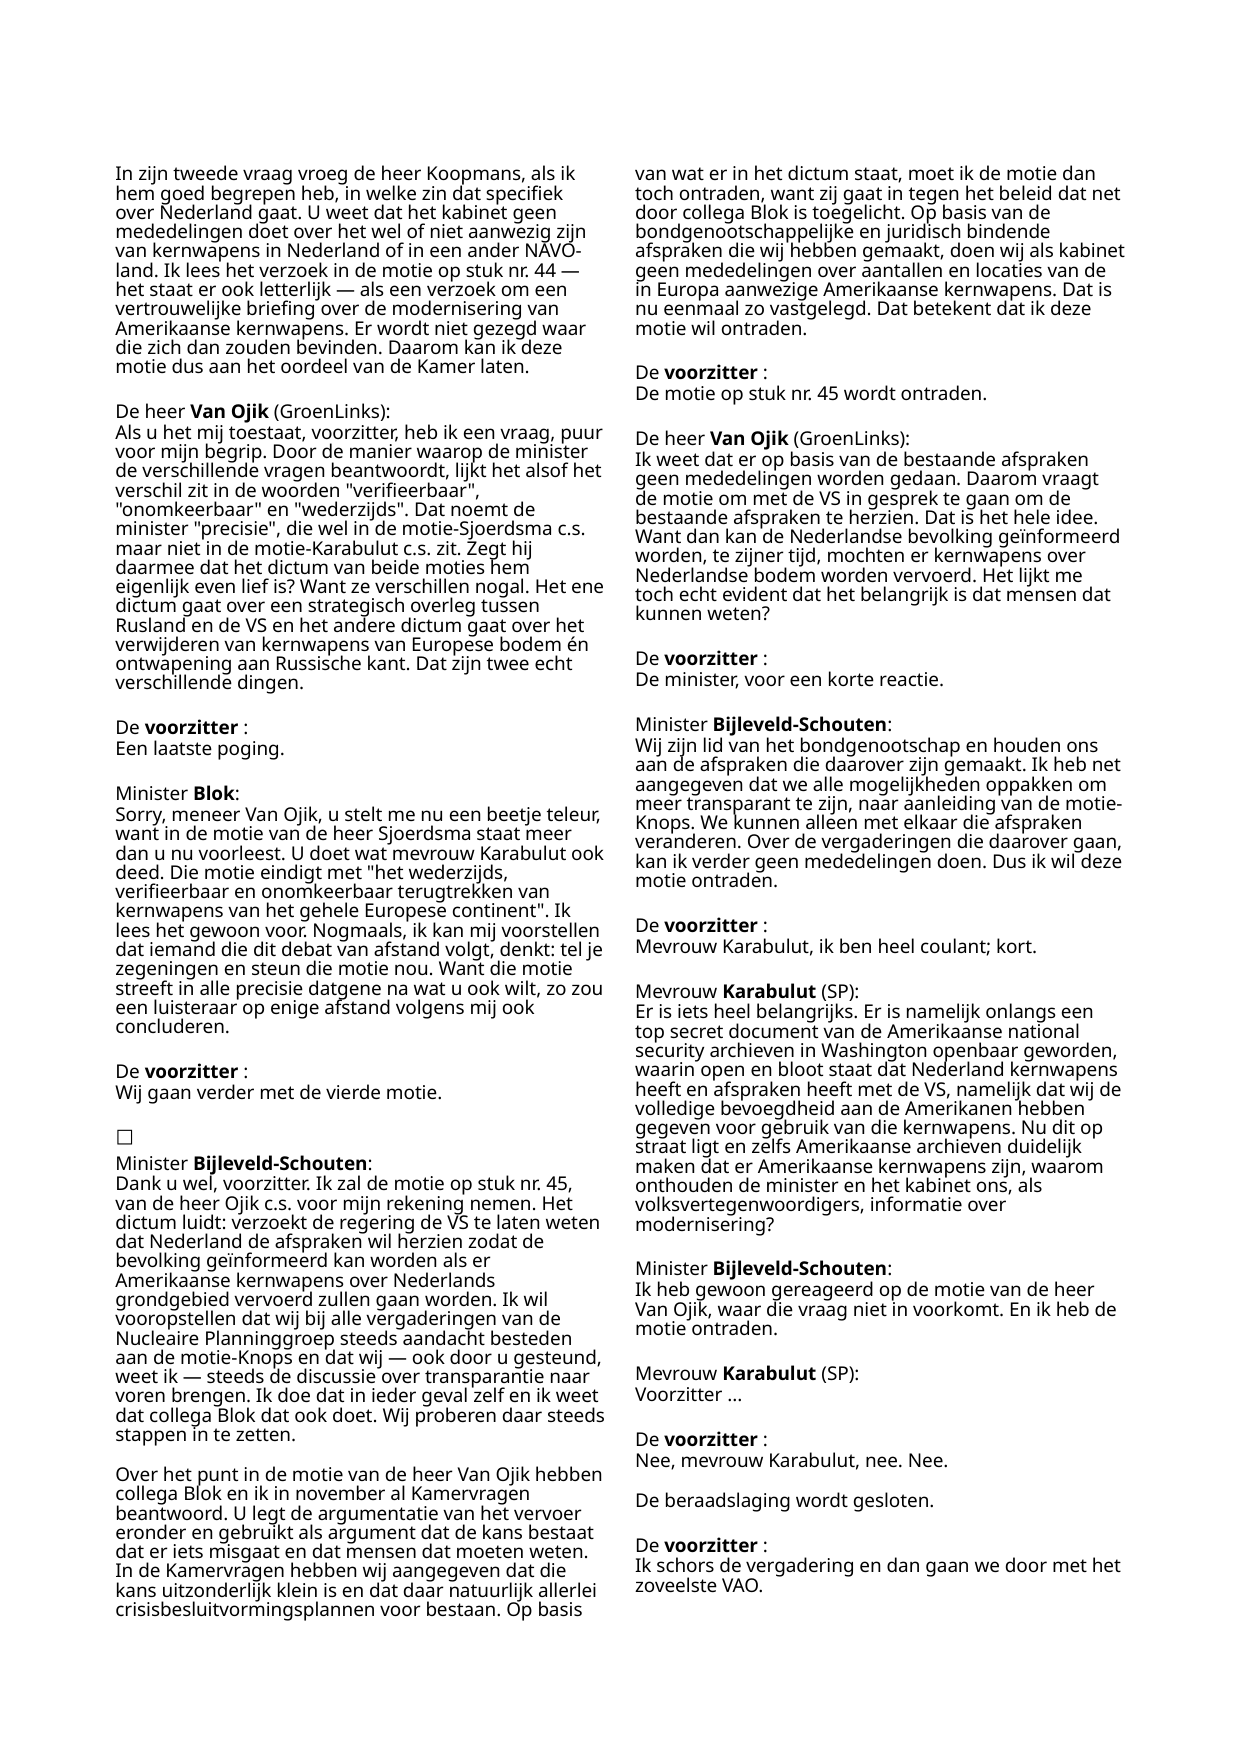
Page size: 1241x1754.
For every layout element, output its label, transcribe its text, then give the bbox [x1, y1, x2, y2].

text De voorzitter : [635, 645, 1125, 671]
text Mevrouw Karabulut (SP): [635, 978, 1125, 1003]
text Wij gaan verder met de vierde motie. [115, 1084, 605, 1103]
text De minister, voor een korte reactie. [635, 671, 1125, 690]
text De voorzitter : [635, 912, 1125, 938]
text De heer Van Ojik (GroenLinks): [115, 398, 605, 424]
text De voorzitter : [115, 1058, 605, 1084]
text Ik schors de vergadering en dan gaan we door met het zoveelste VAO. [635, 1557, 1125, 1596]
text De motie op stuk nr. 45 wordt ontraden. [635, 385, 1125, 404]
text Mevrouw Karabulut (SP): [635, 1360, 1125, 1386]
text ⬜ [115, 1124, 605, 1150]
text Nee, mevrouw Karabulut, nee. Nee. [635, 1452, 1125, 1471]
text De voorzitter : [115, 714, 605, 740]
text Minister Bijleveld-Schouten: [115, 1150, 605, 1175]
text Voorzitter ... [635, 1386, 1125, 1405]
text De beraadslaging wordt gesloten. [635, 1492, 1125, 1511]
text Minister Bijleveld-Schouten: [635, 711, 1125, 737]
text De heer Van Ojik (GroenLinks): [635, 425, 1125, 451]
text Sorry, meneer Van Ojik, u stelt me nu een beetje teleur, want in de motie van de heer Sjoerdsma staat meer dan u nu voorleest. U doet wat mevrouw Karabulut ook deed. Die motie eindigt met "het wederzijds, verifieerbaar en onomkeerbaar terugtrekken van kernwapens van het gehele Europese continent". Ik lees het gewoon voor. Nogmaals, ik kan mij voorstellen dat iemand die dit debat van afstand volgt, denkt: tel je zegeningen en steun die motie nou. Want die motie streeft in alle precisie datgene na wat u ook wilt, zo zou een luisteraar op enige afstand volgens mij ook concluderen. [115, 806, 605, 1037]
text De voorzitter : [635, 1426, 1125, 1452]
text van wat er in het dictum staat, moet ik de motie dan toch ontraden, want zij gaat in tegen het beleid dat net door collega Blok is toegelicht. Op basis van de bondgenootschappelijke en juridisch bindende afspraken die wij hebben gemaakt, doen wij als kabinet geen mededelingen over aantallen en locaties van de in Europa aanwezige Amerikaanse kernwapens. Dat is nu eenmaal zo vastgelegd. Dat betekent dat ik deze motie wil ontraden. [635, 165, 1125, 339]
text De voorzitter : [635, 1532, 1125, 1557]
text De voorzitter : [635, 359, 1125, 385]
text Er is iets heel belangrijks. Er is namelijk onlangs een top secret document van de Amerikaanse national security archieven in Washington openbaar geworden, waarin open en bloot staat dat Nederland kernwapens heeft en afspraken heeft met de VS, namelijk dat wij de volledige bevoegdheid aan de Amerikanen hebben gegeven voor gebruik van die kernwapens. Nu dit op straat ligt en zelfs Amerikaanse archieven duidelijk maken dat er Amerikaanse kernwapens zijn, waarom onthouden de minister en het kabinet ons, als volksvertegenwoordigers, informatie over modernisering? [635, 1003, 1125, 1235]
text In zijn tweede vraag vroeg de heer Koopmans, als ik hem goed begrepen heb, in welke zin dat specifiek over Nederland gaat. U weet dat het kabinet geen mededelingen doet over het wel of niet aanwezig zijn van kernwapens in Nederland of in een ander NAVO-land. Ik lees het verzoek in de motie op stuk nr. 44 — het staat er ook letterlijk — als een verzoek om een vertrouwelijke briefing over de modernisering van Amerikaanse kernwapens. Er wordt niet gezegd waar die zich dan zouden bevinden. Daarom kan ik deze motie dus aan het oordeel van de Kamer laten. [115, 165, 605, 377]
text Ik heb gewoon gereageerd op de motie van de heer Van Ojik, waar die vraag niet in voorkomt. En ik heb de motie ontraden. [635, 1281, 1125, 1339]
text Minister Blok: [115, 780, 605, 806]
text Als u het mij toestaat, voorzitter, heb ik een vraag, puur voor mijn begrip. Door de manier waarop de minister de verschillende vragen beantwoordt, lijkt het alsof het verschil zit in de woorden "verifieerbaar", "onomkeerbaar" en "wederzijds". Dat noemt de minister "precisie", die wel in de motie-Sjoerdsma c.s. maar niet in de motie-Karabulut c.s. zit. Zegt hij daarmee dat het dictum van beide moties hem eigenlijk even lief is? Want ze verschillen nogal. Het ene dictum gaat over een strategisch overleg tussen Rusland en de VS en het andere dictum gaat over het verwijderen van kernwapens van Europese bodem én ontwapening aan Russische kant. Dat zijn twee echt verschillende dingen. [115, 424, 605, 694]
text Een laatste poging. [115, 740, 605, 759]
text Dank u wel, voorzitter. Ik zal de motie op stuk nr. 45, van de heer Ojik c.s. voor mijn rekening nemen. Het dictum luidt: verzoekt de regering de VS te laten weten dat Nederland de afspraken wil herzien zodat de bevolking geïnformeerd kan worden als er Amerikaanse kernwapens over Nederlands grondgebied vervoerd zullen gaan worden. Ik wil vooropstellen dat wij bij alle vergaderingen van de Nucleaire Planninggroep steeds aandacht besteden aan de motie-Knops en dat wij — ook door u gesteund, weet ik — steeds de discussie over transparantie naar voren brengen. Ik doe dat in ieder geval zelf en ik weet dat collega Blok dat ook doet. Wij proberen daar steeds stappen in te zetten. [115, 1175, 605, 1445]
text Over het punt in de motie van de heer Van Ojik hebben collega Blok en ik in november al Kamervragen beantwoord. U legt de argumentatie van het vervoer eronder en gebruikt als argument dat de kans bestaat dat er iets misgaat en dat mensen dat moeten weten. In de Kamervragen hebben wij aangegeven dat die kans uitzonderlijk klein is en dat daar natuurlijk allerlei crisisbesluitvormingsplannen voor bestaan. Op basis [115, 1466, 605, 1620]
text Ik weet dat er op basis van de bestaande afspraken geen mededelingen worden gedaan. Daarom vraagt de motie om met de VS in gesprek te gaan om de bestaande afspraken te herzien. Dat is het hele idee. Want dan kan de Nederlandse bevolking geïnformeerd worden, te zijner tijd, mochten er kernwapens over Nederlandse bodem worden vervoerd. Het lijkt me toch echt evident dat het belangrijk is dat mensen dat kunnen weten? [635, 451, 1125, 624]
text Minister Bijleveld-Schouten: [635, 1256, 1125, 1281]
text Mevrouw Karabulut, ik ben heel coulant; kort. [635, 938, 1125, 957]
text Wij zijn lid van het bondgenootschap en houden ons aan de afspraken die daarover zijn gemaakt. Ik heb net aangegeven dat we alle mogelijkheden oppakken om meer transparant te zijn, naar aanleiding van de motie-Knops. We kunnen alleen met elkaar die afspraken veranderen. Over de vergaderingen die daarover gaan, kan ik verder geen mededelingen doen. Dus ik wil deze motie ontraden. [635, 737, 1125, 891]
